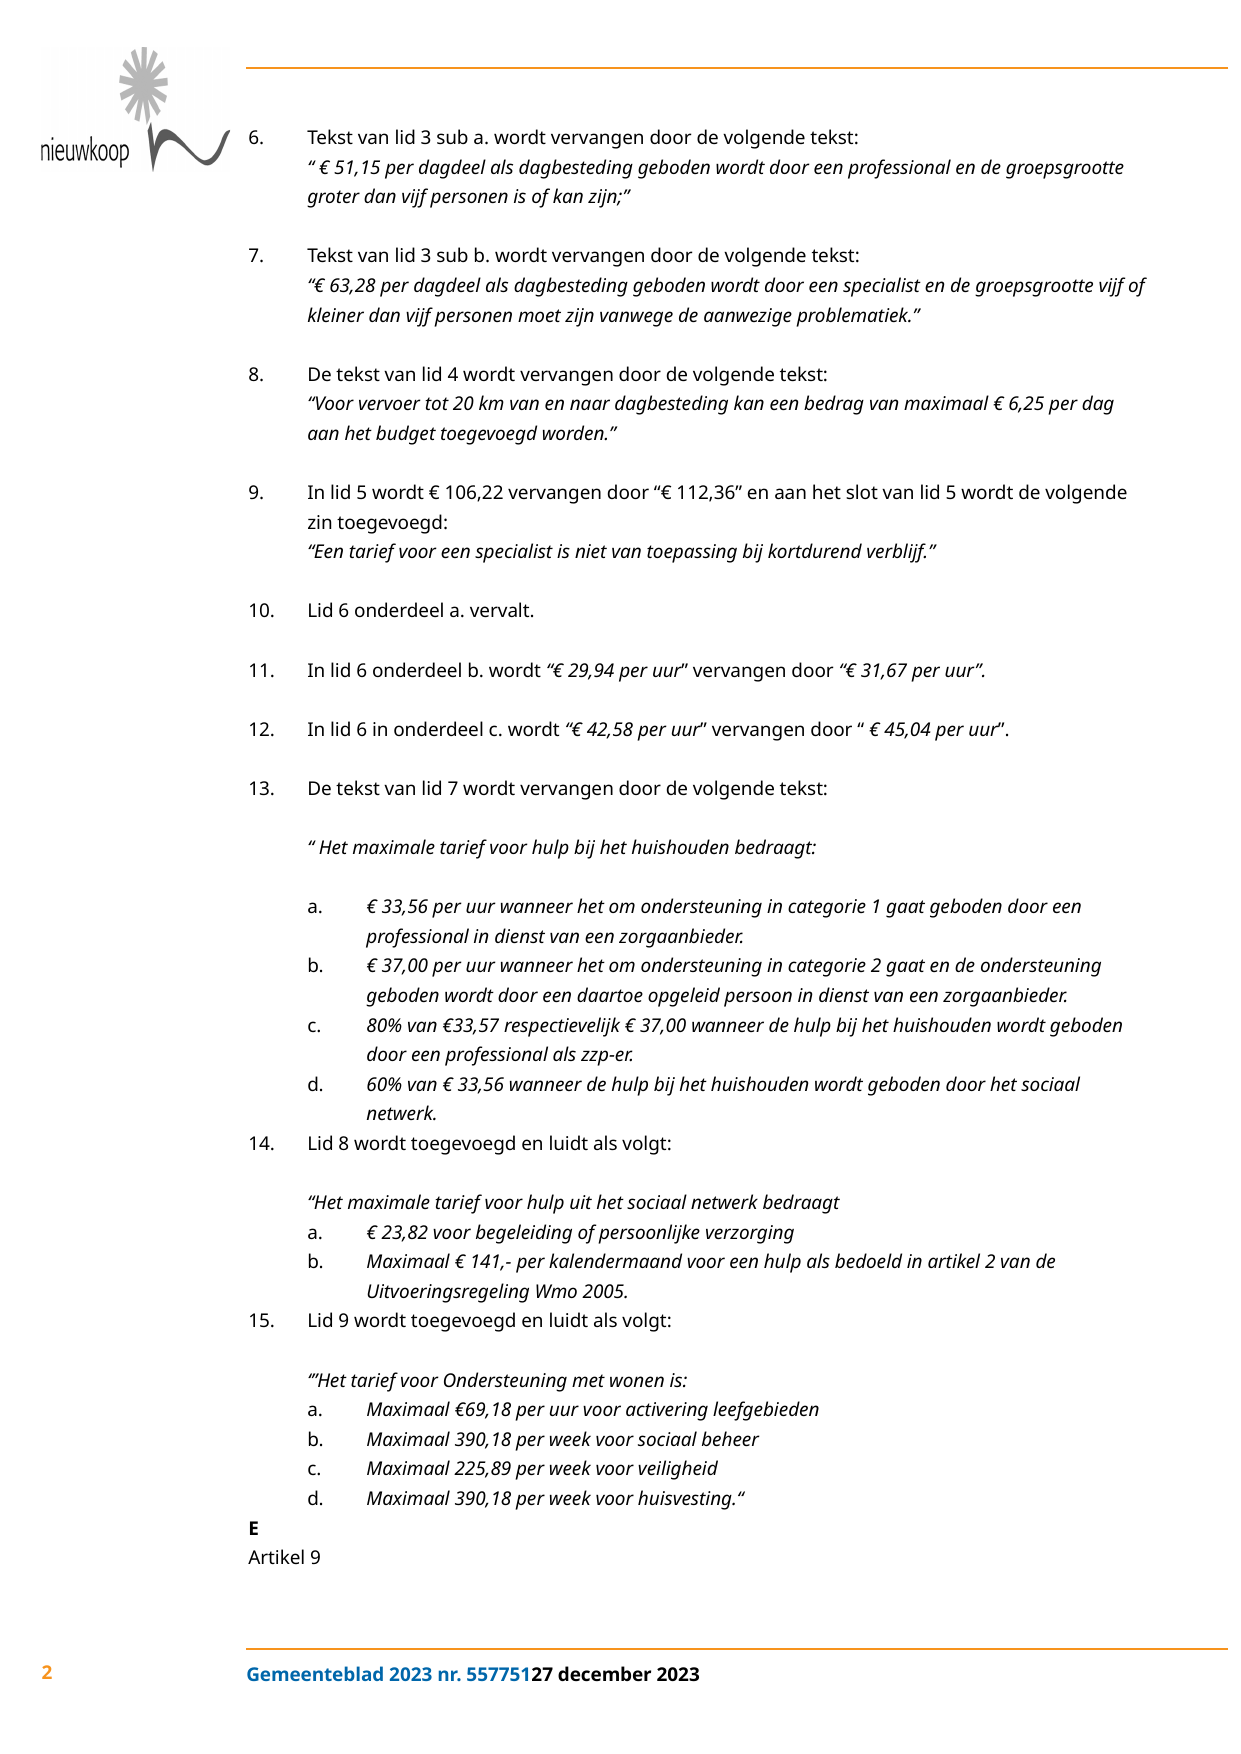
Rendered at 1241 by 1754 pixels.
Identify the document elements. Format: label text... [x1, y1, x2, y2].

list “ Het maximale tarief voor hulp bij het huishouden bedraagt: [248, 834, 1152, 860]
list “Voor vervoer tot 20 km van en naar dagbesteding kan een bedrag van maximaal € 6,25 per dag aan het budget toegevoegd worden.” [248, 391, 1152, 446]
list Lid 9 wordt toegevoegd en luidt als volgt: [248, 1308, 1152, 1333]
list Maximaal €69,18 per uur voor activering leefgebieden [307, 1396, 1152, 1422]
list “Het maximale tarief voor hulp uit het sociaal netwerk bedraagt [248, 1189, 1152, 1215]
list Tekst van lid 3 sub b. wordt vervangen door de volgende tekst: [248, 243, 1152, 268]
list Lid 8 wordt toegevoegd en luidt als volgt: [248, 1130, 1152, 1156]
list ‘”Het tarief voor Ondersteuning met wonen is: [248, 1367, 1152, 1393]
list 60% van € 33,56 wanneer de hulp bij het huishouden wordt geboden door het sociaal netwerk. [307, 1071, 1152, 1126]
list Maximaal 225,89 per week voor veiligheid [307, 1456, 1152, 1481]
list Maximaal 390,18 per week voor sociaal beheer [307, 1426, 1152, 1452]
list Tekst van lid 3 sub a. wordt vervangen door de volgende tekst: [248, 124, 1152, 150]
text Artikel 9 [248, 1544, 1152, 1570]
list Maximaal € 141,- per kalendermaand voor een hulp als bedoeld in artikel 2 van de Uitvoeringsregeling Wmo 2005. [307, 1248, 1152, 1304]
picture [41, 47, 231, 172]
list De tekst van lid 7 wordt vervangen door de volgende tekst: [248, 775, 1152, 801]
list In lid 6 in onderdeel c. wordt “€ 42,58 per uur” vervangen door “ € 45,04 per uur”. [248, 716, 1152, 742]
list Lid 6 onderdeel a. vervalt. [248, 598, 1152, 623]
list “ € 51,15 per dagdeel als dagbesteding geboden wordt door een professional en de groepsgrootte groter dan vijf personen is of kan zijn;” [248, 154, 1152, 209]
list 80% van €33,57 respectievelijk € 37,00 wanneer de hulp bij het huishouden wordt geboden door een professional als zzp-er. [307, 1012, 1152, 1067]
text E [248, 1515, 1152, 1541]
list € 23,82 voor begeleiding of persoonlijke verzorging [307, 1219, 1152, 1245]
list In lid 5 wordt € 106,22 vervangen door “€ 112,36” en aan het slot van lid 5 wordt de volgende zin toegevoegd: [248, 479, 1152, 535]
list “€ 63,28 per dagdeel als dagbesteding geboden wordt door een specialist en de groepsgrootte vijf of kleiner dan vijf personen moet zijn vanwege de aanwezige problematiek.” [248, 272, 1152, 328]
list In lid 6 onderdeel b. wordt “€ 29,94 per uur” vervangen door “€ 31,67 per uur”. [248, 657, 1152, 683]
list De tekst van lid 4 wordt vervangen door de volgende tekst: [248, 361, 1152, 387]
list € 37,00 per uur wanneer het om ondersteuning in categorie 2 gaat en de ondersteuning geboden wordt door een daartoe opgeleid persoon in dienst van een zorgaanbieder. [307, 953, 1152, 1008]
list Maximaal 390,18 per week voor huisvesting.“ [307, 1485, 1152, 1511]
list “Een tarief voor een specialist is niet van toepassing bij kortdurend verblijf.” [248, 538, 1152, 564]
list € 33,56 per uur wanneer het om ondersteuning in categorie 1 gaat geboden door een professional in dienst van een zorgaanbieder. [307, 893, 1152, 949]
